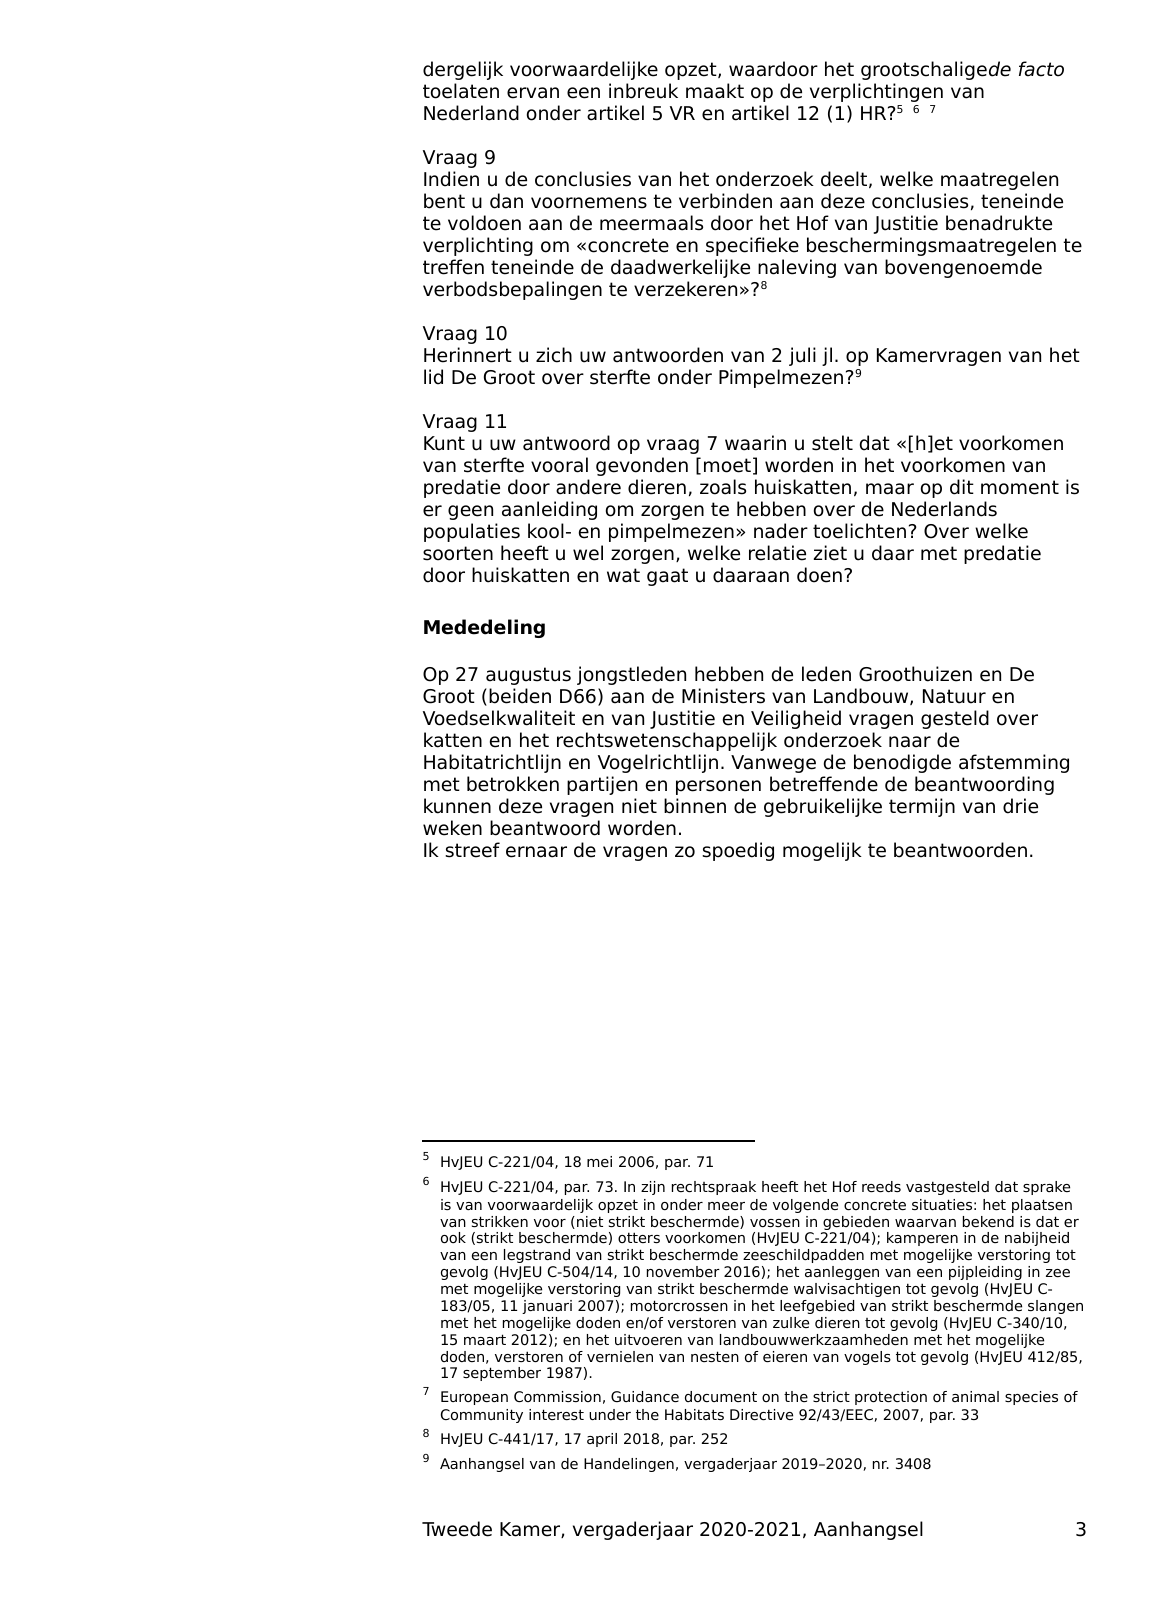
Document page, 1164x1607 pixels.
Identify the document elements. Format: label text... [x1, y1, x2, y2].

subtitle Mededeling [422, 617, 1087, 639]
text Ik streef ernaar de vragen zo spoedig mogelijk te beantwoorden. [422, 840, 1087, 862]
text Indien u de conclusies van het onderzoek deelt, welke maatregelen bent u dan voornemens te verbinden aan deze conclusies, teneinde te voldoen aan de meermaals door het Hof van Justitie benadrukte verplichting om «concrete en specifieke beschermingsmaatregelen te treffen teneinde de daadwerkelijke naleving van bovengenoemde verbodsbepalingen te verzekeren»? [422, 169, 1087, 301]
text Vraag 10 [422, 323, 1087, 345]
text Kunt u uw antwoord op vraag 7 waarin u stelt dat «[h]et voorkomen van sterfte vooral gevonden [moet] worden in het voorkomen van predatie door andere dieren, zoals huiskatten, maar op dit moment is er geen aanleiding om zorgen te hebben over de Nederlands populaties kool- en pimpelmezen» nader toelichten? Over welke soorten heeft u wel zorgen, welke relatie ziet u daar met predatie door huiskatten en wat gaat u daaraan doen? [422, 433, 1087, 587]
text dergelijk voorwaardelijke opzet, waardoor het grootschaligede facto toelaten ervan een inbreuk maakt op de verplichtingen van Nederland onder artikel 5 VR en artikel 12 (1) HR? [422, 59, 1087, 125]
text HvJEU C-441/17, 17 april 2018, par. 252 [422, 1427, 1087, 1449]
text Vraag 9 [422, 147, 1087, 169]
text Aanhangsel van de Handelingen, vergaderjaar 2019–2020, nr. 3408 [422, 1452, 1087, 1474]
text European Commission, Guidance document on the strict protection of animal species of Community interest under the Habitats Directive 92/43/EEC, 2007, par. 33 [422, 1385, 1087, 1424]
text HvJEU C-221/04, 18 mei 2006, par. 71 [422, 1150, 1087, 1172]
text HvJEU C-221/04, par. 73. In zijn rechtspraak heeft het Hof reeds vastgesteld dat sprake is van voorwaardelijk opzet in onder meer de volgende concrete situaties: het plaatsen van strikken voor (niet strikt beschermde) vossen in gebieden waarvan bekend is dat er ook (strikt beschermde) otters voorkomen (HvJEU C-221/04); kamperen in de nabijheid van een legstrand van strikt beschermde zeeschildpadden met mogelijke verstoring tot gevolg (HvJEU C-504/14, 10 november 2016); het aanleggen van een pijpleiding in zee met mogelijke verstoring van strikt beschermde walvisachtigen tot gevolg (HvJEU C-183/05, 11 januari 2007); motorcrossen in het leefgebied van strikt beschermde slangen met het mogelijke doden en/of verstoren van zulke dieren tot gevolg (HvJEU C-340/10, 15 maart 2012); en het uitvoeren van landbouwwerkzaamheden met het mogelijke doden, verstoren of vernielen van nesten of eieren van vogels tot gevolg (HvJEU 412/85, 17 september 1987). [422, 1175, 1087, 1382]
text Vraag 11 [422, 411, 1087, 433]
text Op 27 augustus jongstleden hebben de leden Groothuizen en De Groot (beiden D66) aan de Ministers van Landbouw, Natuur en Voedselkwaliteit en van Justitie en Veiligheid vragen gesteld over katten en het rechtswetenschappelijk onderzoek naar de Habitatrichtlijn en Vogelrichtlijn. Vanwege de benodigde afstemming met betrokken partijen en personen betreffende de beantwoording kunnen deze vragen niet binnen de gebruikelijke termijn van drie weken beantwoord worden. [422, 664, 1087, 840]
text Herinnert u zich uw antwoorden van 2 juli jl. op Kamervragen van het lid De Groot over sterfte onder Pimpelmezen? [422, 345, 1087, 389]
